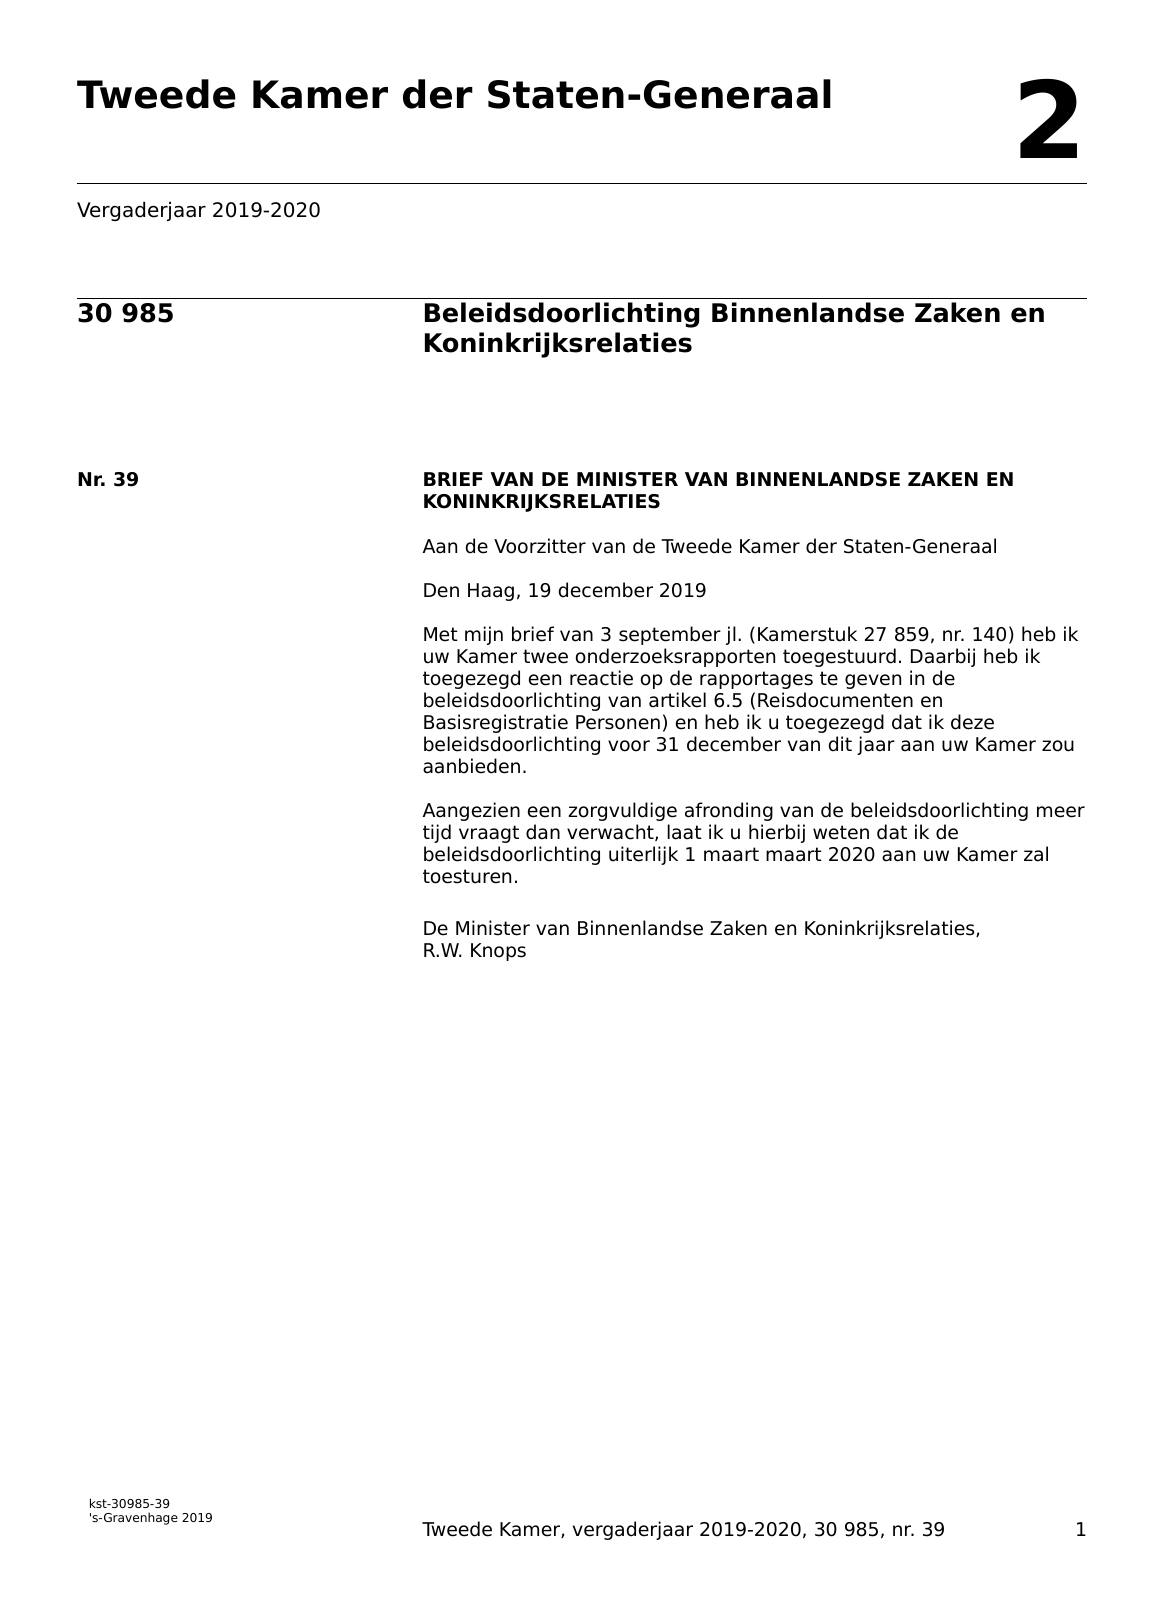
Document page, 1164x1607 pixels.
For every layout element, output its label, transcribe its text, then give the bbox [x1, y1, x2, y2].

text Den Haag, 19 december 2019 [422, 580, 1087, 602]
subtitle Nr. 39 BRIEF VAN DE MINISTER VAN BINNENLANDSE ZAKEN EN KONINKRIJKSRELATIES [77, 469, 1087, 513]
table_header 2 [886, 59, 1087, 183]
text Met mijn brief van 3 september jl. (Kamerstuk 27 859, nr. 140) heb ik uw Kamer twee onderzoeksrapporten toegestuurd. Daarbij heb ik toegezegd een reactie op de rapportages te geven in de beleidsdoorlichting van artikel 6.5 (Reisdocumenten en Basisregistratie Personen) en heb ik u toegezegd dat ik deze beleidsdoorlichting voor 31 december van dit jaar aan uw Kamer zou aanbieden. [422, 624, 1087, 778]
table_header Tweede Kamer der Staten-Generaal [77, 59, 886, 183]
text De Minister van Binnenlandse Zaken en Koninkrijksrelaties, R.W. Knops [422, 918, 1087, 962]
text kst-30985-39 [88, 1497, 323, 1511]
text Aan de Voorzitter van de Tweede Kamer der Staten-Generaal [422, 536, 1087, 557]
text Aangezien een zorgvuldige afronding van de beleidsdoorlichting meer tijd vraagt dan verwacht, laat ik u hierbij weten dat ik de beleidsdoorlichting uiterlijk 1 maart maart 2020 aan uw Kamer zal toesturen. [422, 800, 1087, 888]
text 's-Gravenhage 2019 [88, 1511, 323, 1525]
subtitle 30 985 Beleidsdoorlichting Binnenlandse Zaken en Koninkrijksrelaties [77, 299, 1087, 358]
table_cell Vergaderjaar 2019-2020 [77, 184, 1087, 298]
